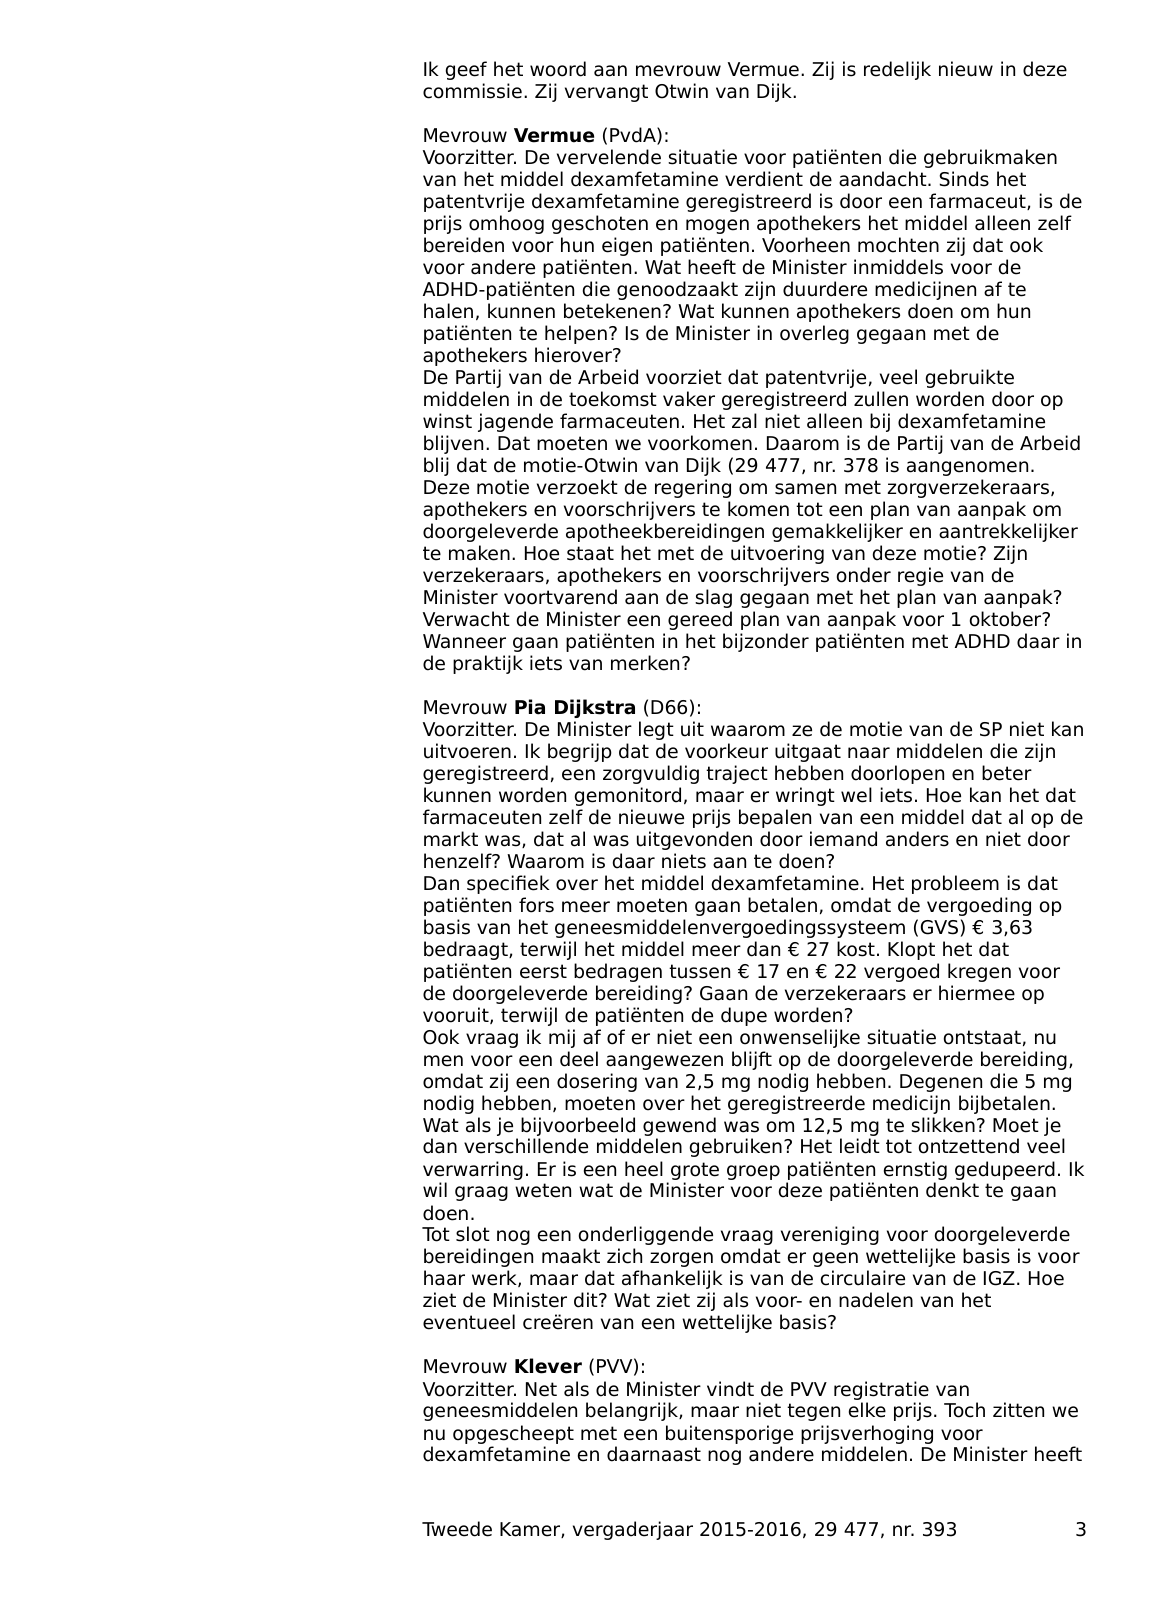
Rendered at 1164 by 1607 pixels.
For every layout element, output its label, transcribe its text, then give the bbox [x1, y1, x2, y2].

text Tot slot nog een onderliggende vraag vereniging voor doorgeleverde bereidingen maakt zich zorgen omdat er geen wettelijke basis is voor haar werk, maar dat afhankelijk is van de circulaire van de IGZ. Hoe ziet de Minister dit? Wat ziet zij als voor- en nadelen van het eventueel creëren van een wettelijke basis? [422, 1224, 1087, 1334]
text Mevrouw Klever (PVV): [422, 1356, 1087, 1378]
text Mevrouw Pia Dijkstra (D66): [422, 697, 1087, 719]
text Mevrouw Vermue (PvdA): [422, 125, 1087, 147]
text Ook vraag ik mij af of er niet een onwenselijke situatie ontstaat, nu men voor een deel aangewezen blijft op de doorgeleverde bereiding, omdat zij een dosering van 2,5 mg nodig hebben. Degenen die 5 mg nodig hebben, moeten over het geregistreerde medicijn bijbetalen. Wat als je bijvoorbeeld gewend was om 12,5 mg te slikken? Moet je dan verschillende middelen gebruiken? Het leidt tot ontzettend veel verwarring. Er is een heel grote groep patiënten ernstig gedupeerd. Ik wil graag weten wat de Minister voor deze patiënten denkt te gaan doen. [422, 1027, 1087, 1224]
text De Partij van de Arbeid voorziet dat patentvrije, veel gebruikte middelen in de toekomst vaker geregistreerd zullen worden door op winst jagende farmaceuten. Het zal niet alleen bij dexamfetamine blijven. Dat moeten we voorkomen. Daarom is de Partij van de Arbeid blij dat de motie-Otwin van Dijk (29 477, nr. 378 is aangenomen. Deze motie verzoekt de regering om samen met zorgverzekeraars, apothekers en voorschrijvers te komen tot een plan van aanpak om doorgeleverde apotheekbereidingen gemakkelijker en aantrekkelijker te maken. Hoe staat het met de uitvoering van deze motie? Zijn verzekeraars, apothekers en voorschrijvers onder regie van de Minister voortvarend aan de slag gegaan met het plan van aanpak? Verwacht de Minister een gereed plan van aanpak voor 1 oktober? Wanneer gaan patiënten in het bijzonder patiënten met ADHD daar in de praktijk iets van merken? [422, 367, 1087, 675]
text Dan specifiek over het middel dexamfetamine. Het probleem is dat patiënten fors meer moeten gaan betalen, omdat de vergoeding op basis van het geneesmiddelenvergoedingssysteem (GVS) € 3,63 bedraagt, terwijl het middel meer dan € 27 kost. Klopt het dat patiënten eerst bedragen tussen € 17 en € 22 vergoed kregen voor de doorgeleverde bereiding? Gaan de verzekeraars er hiermee op vooruit, terwijl de patiënten de dupe worden? [422, 873, 1087, 1027]
text Voorzitter. Net als de Minister vindt de PVV registratie van geneesmiddelen belangrijk, maar niet tegen elke prijs. Toch zitten we nu opgescheept met een buitensporige prijsverhoging voor dexamfetamine en daarnaast nog andere middelen. De Minister heeft [422, 1378, 1087, 1466]
text Voorzitter. De Minister legt uit waarom ze de motie van de SP niet kan uitvoeren. Ik begrijp dat de voorkeur uitgaat naar middelen die zijn geregistreerd, een zorgvuldig traject hebben doorlopen en beter kunnen worden gemonitord, maar er wringt wel iets. Hoe kan het dat farmaceuten zelf de nieuwe prijs bepalen van een middel dat al op de markt was, dat al was uitgevonden door iemand anders en niet door henzelf? Waarom is daar niets aan te doen? [422, 719, 1087, 873]
text Voorzitter. De vervelende situatie voor patiënten die gebruikmaken van het middel dexamfetamine verdient de aandacht. Sinds het patentvrije dexamfetamine geregistreerd is door een farmaceut, is de prijs omhoog geschoten en mogen apothekers het middel alleen zelf bereiden voor hun eigen patiënten. Voorheen mochten zij dat ook voor andere patiënten. Wat heeft de Minister inmiddels voor de ADHD-patiënten die genoodzaakt zijn duurdere medicijnen af te halen, kunnen betekenen? Wat kunnen apothekers doen om hun patiënten te helpen? Is de Minister in overleg gegaan met de apothekers hierover? [422, 147, 1087, 367]
text Ik geef het woord aan mevrouw Vermue. Zij is redelijk nieuw in deze commissie. Zij vervangt Otwin van Dijk. [422, 59, 1087, 103]
